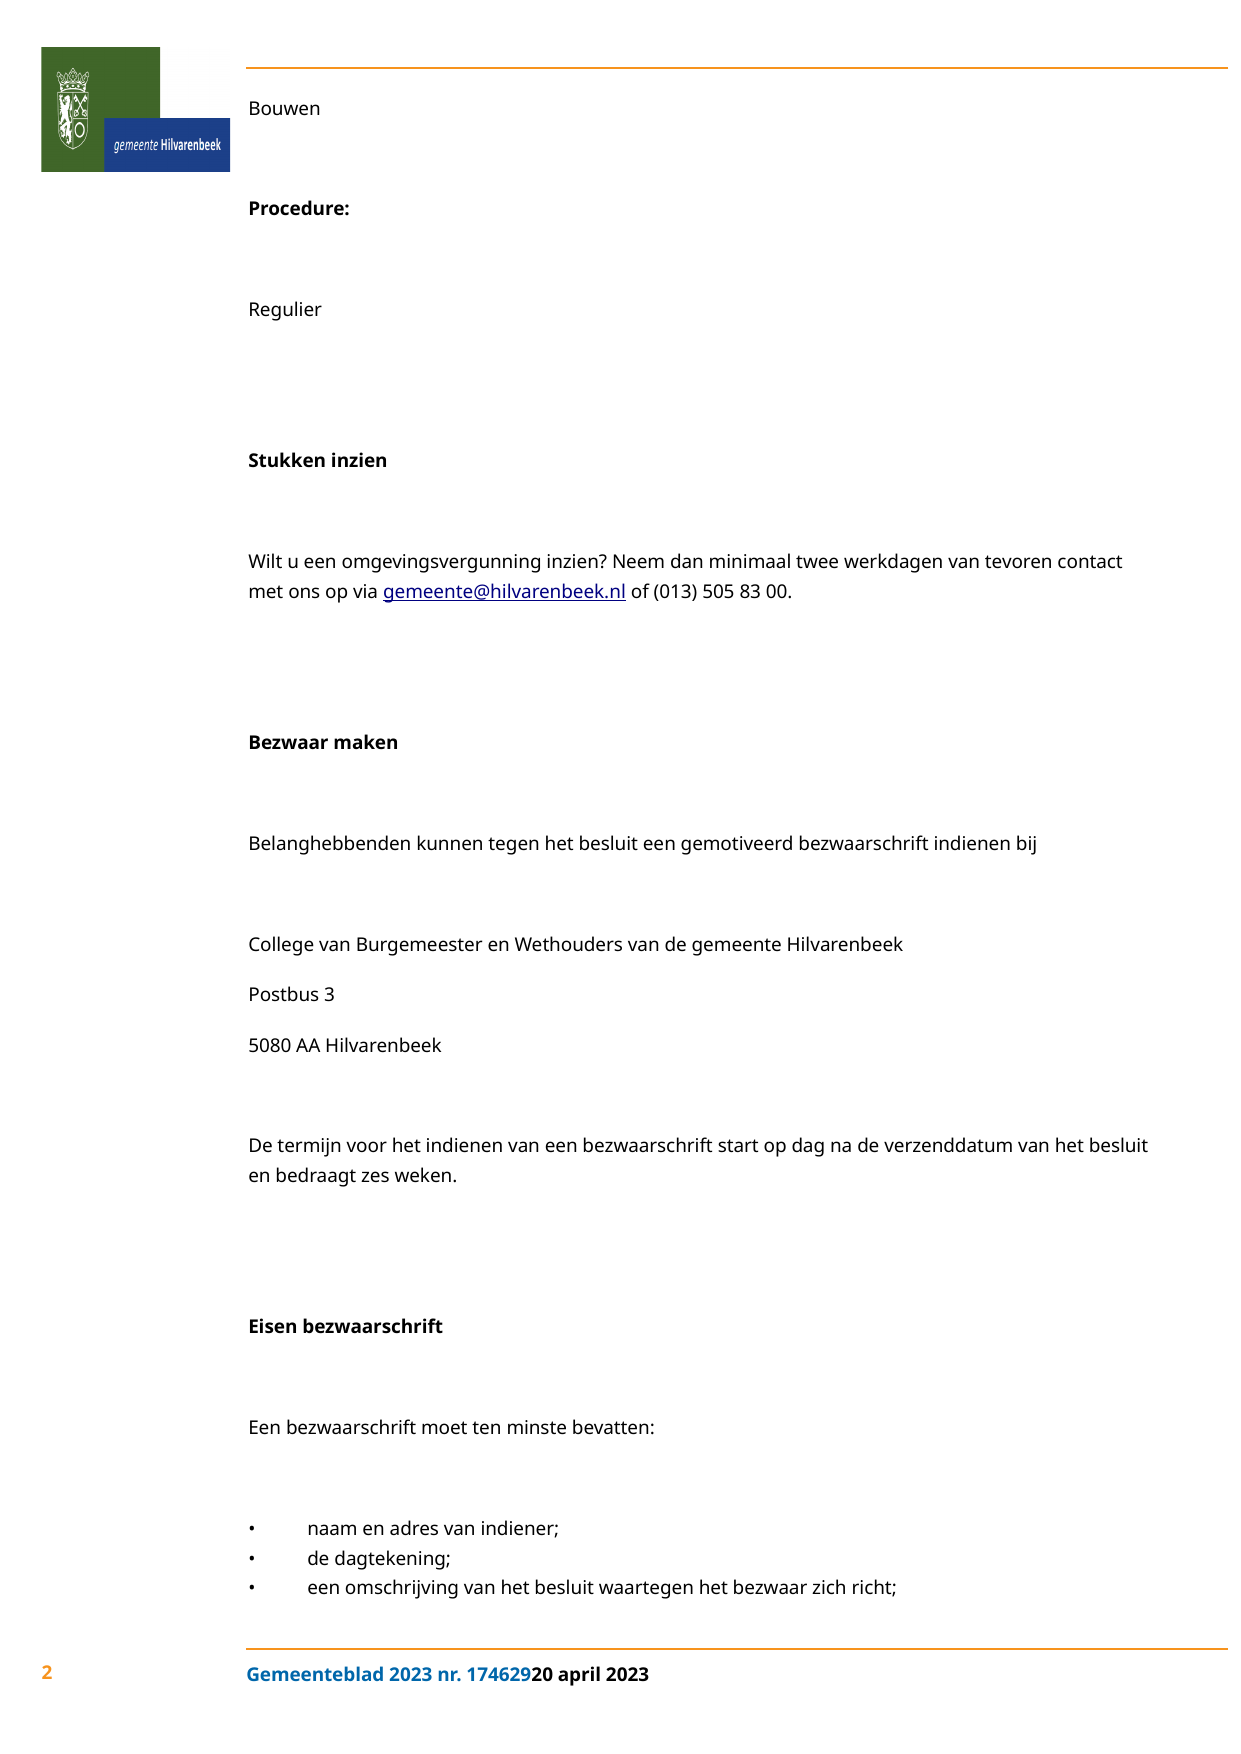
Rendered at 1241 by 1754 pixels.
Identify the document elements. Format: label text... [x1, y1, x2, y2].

text College van Burgemeester en Wethouders van de gemeente Hilvarenbeek [248, 931, 1152, 957]
text Bezwaar maken [248, 729, 1152, 755]
picture [41, 47, 231, 172]
text Eisen bezwaarschrift [248, 1313, 1152, 1339]
list de dagtekening; [248, 1545, 1152, 1571]
text Een bezwaarschrift moet ten minste bevatten: [248, 1414, 1152, 1440]
list een omschrijving van het besluit waartegen het bezwaar zich richt; [248, 1574, 1152, 1600]
text Belanghebbenden kunnen tegen het besluit een gemotiveerd bezwaarschrift indienen bij [248, 830, 1152, 856]
text Bouwen [248, 95, 1152, 121]
text Stukken inzien [248, 448, 1152, 473]
text Procedure: [248, 196, 1152, 221]
text Regulier [248, 296, 1152, 322]
text De termijn voor het indienen van een bezwaarschrift start op dag na de verzenddatum van het besluit en bedraagt zes weken. [248, 1133, 1152, 1188]
text 5080 AA Hilvarenbeek [248, 1032, 1152, 1058]
text Wilt u een omgevingsvergunning inzien? Neem dan minimaal twee werkdagen van tevoren contact met ons op via gemeente@hilvarenbeek.nl of (013) 505 83 00. [248, 548, 1152, 604]
text Postbus 3 [248, 981, 1152, 1007]
list naam en adres van indiener; [248, 1515, 1152, 1541]
